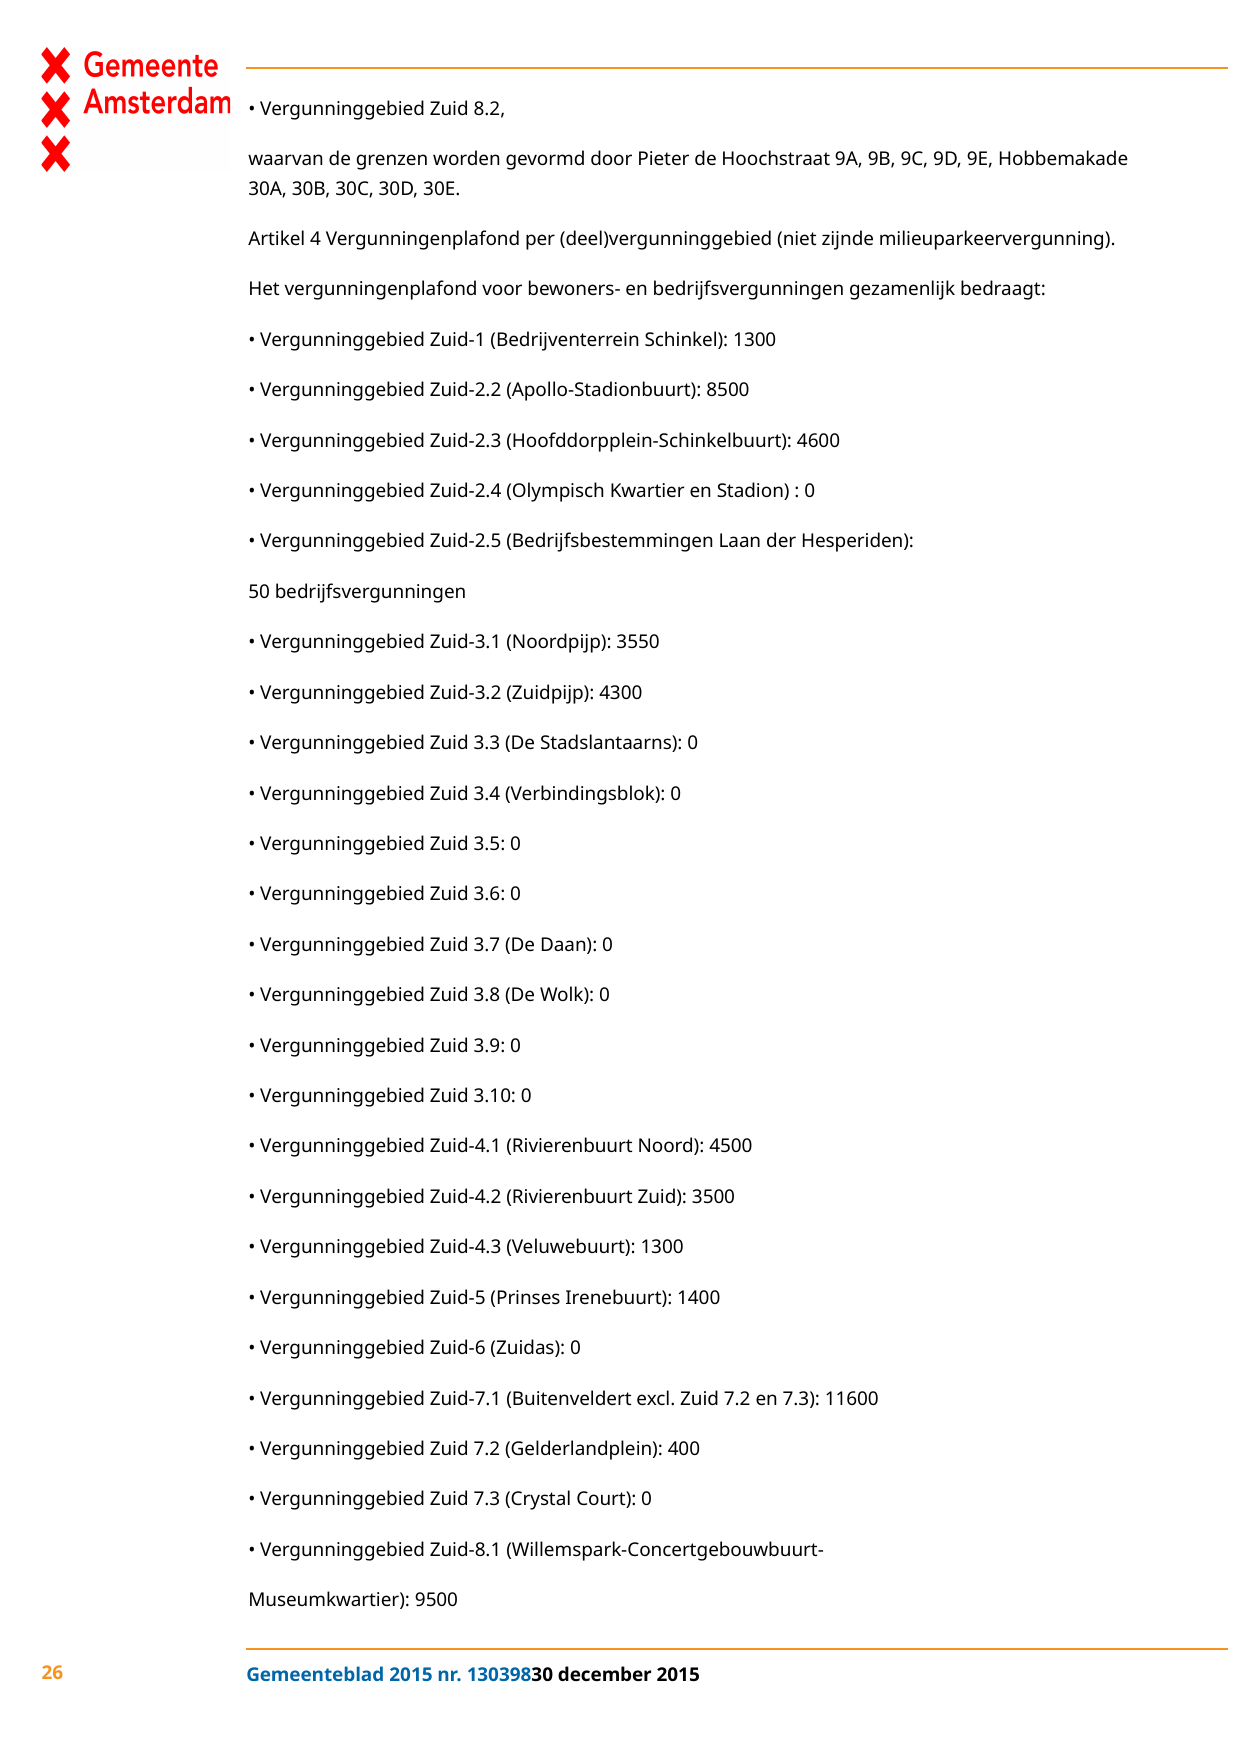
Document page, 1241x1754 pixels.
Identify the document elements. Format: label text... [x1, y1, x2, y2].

text • Vergunninggebied Zuid 7.3 (Crystal Court): 0 [248, 1486, 1152, 1511]
text • Vergunninggebied Zuid 3.4 (Verbindingsblok): 0 [248, 780, 1152, 806]
text 50 bedrijfsvergunningen [248, 578, 1152, 604]
text Museumkwartier): 9500 [248, 1586, 1152, 1612]
text • Vergunninggebied Zuid-3.2 (Zuidpijp): 4300 [248, 679, 1152, 705]
text • Vergunninggebied Zuid 3.7 (De Daan): 0 [248, 931, 1152, 957]
text • Vergunninggebied Zuid 3.9: 0 [248, 1032, 1152, 1058]
text waarvan de grenzen worden gevormd door Pieter de Hoochstraat 9A, 9B, 9C, 9D, 9E, Hobbemakade 30A, 30B, 30C, 30D, 30E. [248, 145, 1152, 201]
text • Vergunninggebied Zuid-1 (Bedrijventerrein Schinkel): 1300 [248, 326, 1152, 352]
text Het vergunningenplafond voor bewoners- en bedrijfsvergunningen gezamenlijk bedraagt: [248, 276, 1152, 301]
text • Vergunninggebied Zuid 3.3 (De Stadslantaarns): 0 [248, 729, 1152, 755]
picture [41, 47, 231, 172]
text • Vergunninggebied Zuid-2.3 (Hoofddorpplein-Schinkelbuurt): 4600 [248, 427, 1152, 453]
text • Vergunninggebied Zuid 7.2 (Gelderlandplein): 400 [248, 1435, 1152, 1461]
text • Vergunninggebied Zuid 3.5: 0 [248, 830, 1152, 856]
text • Vergunninggebied Zuid 3.8 (De Wolk): 0 [248, 981, 1152, 1007]
text • Vergunninggebied Zuid-4.2 (Rivierenbuurt Zuid): 3500 [248, 1183, 1152, 1209]
text • Vergunninggebied Zuid-4.1 (Rivierenbuurt Noord): 4500 [248, 1133, 1152, 1158]
text • Vergunninggebied Zuid-2.5 (Bedrijfsbestemmingen Laan der Hesperiden): [248, 528, 1152, 553]
text • Vergunninggebied Zuid-6 (Zuidas): 0 [248, 1334, 1152, 1360]
text • Vergunninggebied Zuid 8.2, [248, 95, 1152, 121]
text • Vergunninggebied Zuid-2.2 (Apollo-Stadionbuurt): 8500 [248, 376, 1152, 402]
text • Vergunninggebied Zuid-7.1 (Buitenveldert excl. Zuid 7.2 en 7.3): 11600 [248, 1385, 1152, 1411]
text • Vergunninggebied Zuid 3.6: 0 [248, 881, 1152, 906]
text • Vergunninggebied Zuid-2.4 (Olympisch Kwartier en Stadion) : 0 [248, 477, 1152, 503]
text • Vergunninggebied Zuid-3.1 (Noordpijp): 3550 [248, 628, 1152, 654]
text • Vergunninggebied Zuid-4.3 (Veluwebuurt): 1300 [248, 1233, 1152, 1259]
text Artikel 4 Vergunningenplafond per (deel)vergunninggebied (niet zijnde milieuparkeervergunning). [248, 225, 1152, 251]
text • Vergunninggebied Zuid-8.1 (Willemspark-Concertgebouwbuurt- [248, 1536, 1152, 1562]
text • Vergunninggebied Zuid 3.10: 0 [248, 1082, 1152, 1108]
text • Vergunninggebied Zuid-5 (Prinses Irenebuurt): 1400 [248, 1284, 1152, 1310]
